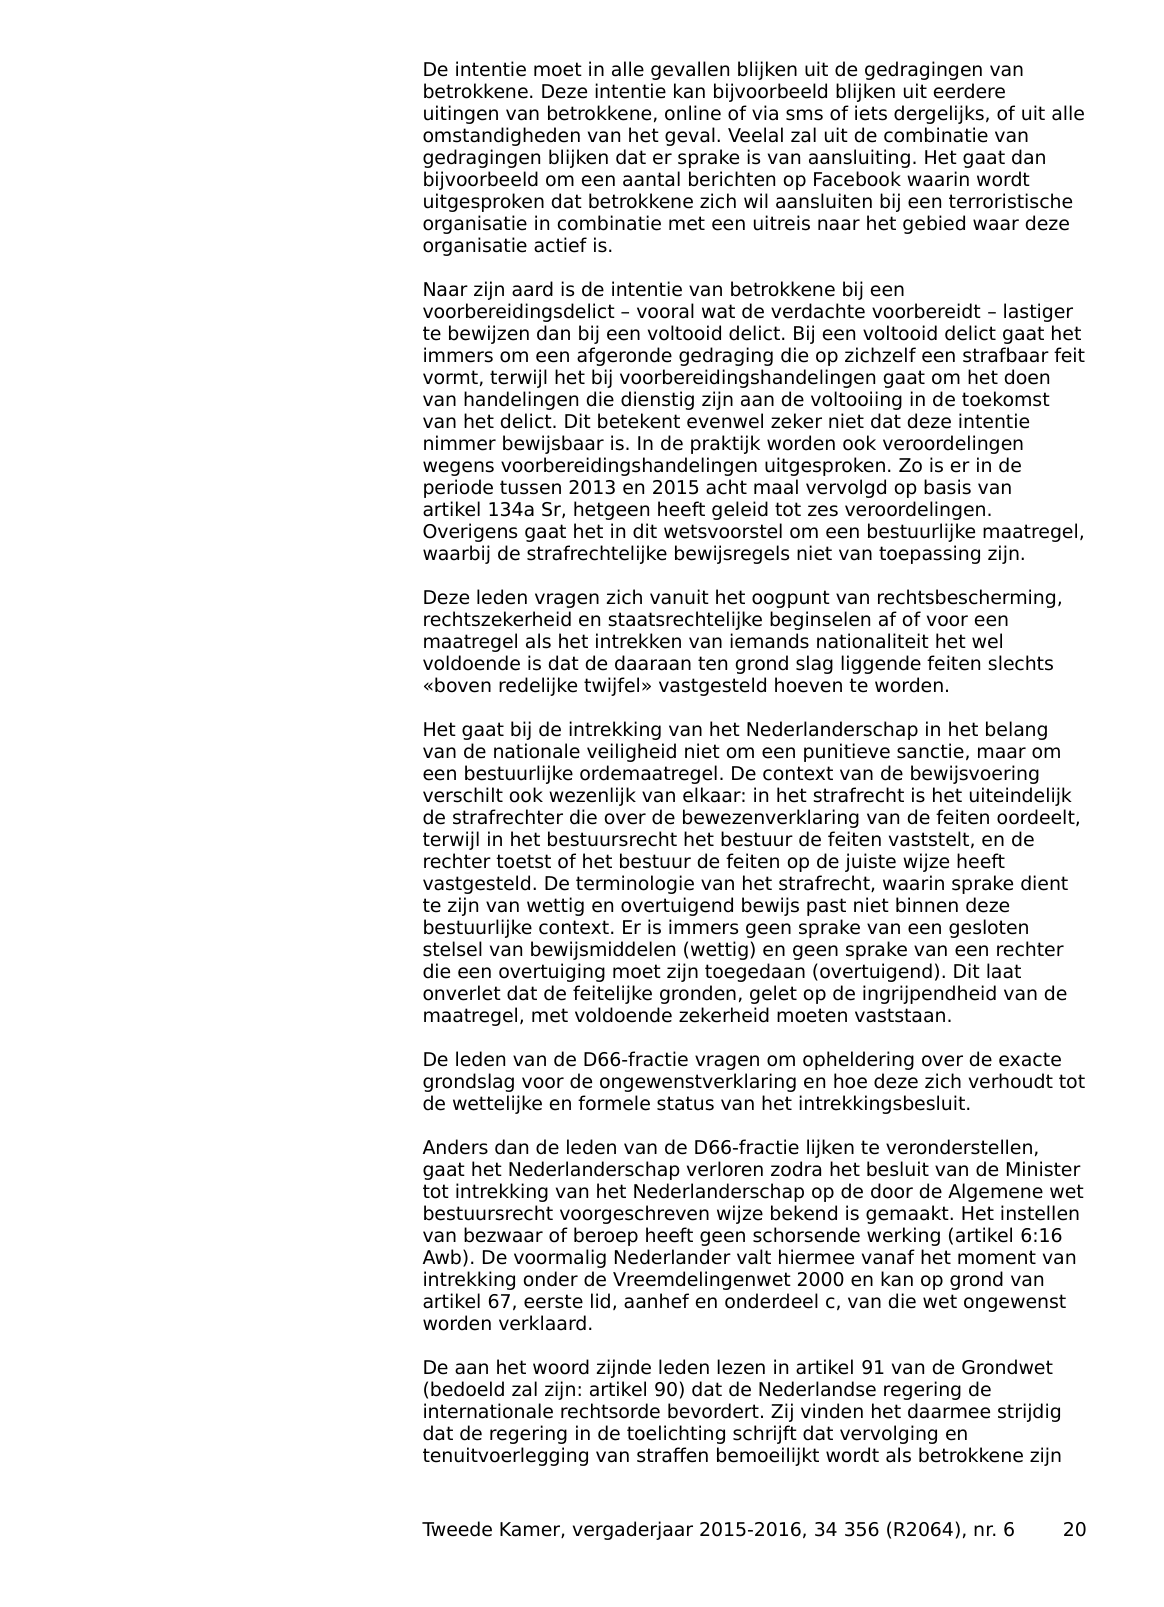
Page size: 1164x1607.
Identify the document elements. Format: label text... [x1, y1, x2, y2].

text Anders dan de leden van de D66-fractie lijken te veronderstellen, gaat het Nederlanderschap verloren zodra het besluit van de Minister tot intrekking van het Nederlanderschap op de door de Algemene wet bestuursrecht voorgeschreven wijze bekend is gemaakt. Het instellen van bezwaar of beroep heeft geen schorsende werking (artikel 6:16 Awb). De voormalig Nederlander valt hiermee vanaf het moment van intrekking onder de Vreemdelingenwet 2000 en kan op grond van artikel 67, eerste lid, aanhef en onderdeel c, van die wet ongewenst worden verklaard. [422, 1137, 1087, 1335]
text De aan het woord zijnde leden lezen in artikel 91 van de Grondwet (bedoeld zal zijn: artikel 90) dat de Nederlandse regering de internationale rechtsorde bevordert. Zij vinden het daarmee strijdig dat de regering in de toelichting schrijft dat vervolging en tenuitvoerlegging van straffen bemoeilijkt wordt als betrokkene zijn [422, 1357, 1087, 1467]
text De intentie moet in alle gevallen blijken uit de gedragingen van betrokkene. Deze intentie kan bijvoorbeeld blijken uit eerdere uitingen van betrokkene, online of via sms of iets dergelijks, of uit alle omstandigheden van het geval. Veelal zal uit de combinatie van gedragingen blijken dat er sprake is van aansluiting. Het gaat dan bijvoorbeeld om een aantal berichten op Facebook waarin wordt uitgesproken dat betrokkene zich wil aansluiten bij een terroristische organisatie in combinatie met een uitreis naar het gebied waar deze organisatie actief is. [422, 59, 1087, 257]
text De leden van de D66-fractie vragen om opheldering over de exacte grondslag voor de ongewenstverklaring en hoe deze zich verhoudt tot de wettelijke en formele status van het intrekkingsbesluit. [422, 1049, 1087, 1115]
text Deze leden vragen zich vanuit het oogpunt van rechtsbescherming, rechtszekerheid en staatsrechtelijke beginselen af of voor een maatregel als het intrekken van iemands nationaliteit het wel voldoende is dat de daaraan ten grond slag liggende feiten slechts «boven redelijke twijfel» vastgesteld hoeven te worden. [422, 587, 1087, 697]
text Het gaat bij de intrekking van het Nederlanderschap in het belang van de nationale veiligheid niet om een punitieve sanctie, maar om een bestuurlijke ordemaatregel. De context van de bewijsvoering verschilt ook wezenlijk van elkaar: in het strafrecht is het uiteindelijk de strafrechter die over de bewezenverklaring van de feiten oordeelt, terwijl in het bestuursrecht het bestuur de feiten vaststelt, en de rechter toetst of het bestuur de feiten op de juiste wijze heeft vastgesteld. De terminologie van het strafrecht, waarin sprake dient te zijn van wettig en overtuigend bewijs past niet binnen deze bestuurlijke context. Er is immers geen sprake van een gesloten stelsel van bewijsmiddelen (wettig) en geen sprake van een rechter die een overtuiging moet zijn toegedaan (overtuigend). Dit laat onverlet dat de feitelijke gronden, gelet op de ingrijpendheid van de maatregel, met voldoende zekerheid moeten vaststaan. [422, 719, 1087, 1027]
text Naar zijn aard is de intentie van betrokkene bij een voorbereidingsdelict – vooral wat de verdachte voorbereidt – lastiger te bewijzen dan bij een voltooid delict. Bij een voltooid delict gaat het immers om een afgeronde gedraging die op zichzelf een strafbaar feit vormt, terwijl het bij voorbereidingshandelingen gaat om het doen van handelingen die dienstig zijn aan de voltooiing in de toekomst van het delict. Dit betekent evenwel zeker niet dat deze intentie nimmer bewijsbaar is. In de praktijk worden ook veroordelingen wegens voorbereidingshandelingen uitgesproken. Zo is er in de periode tussen 2013 en 2015 acht maal vervolgd op basis van artikel 134a Sr, hetgeen heeft geleid tot zes veroordelingen. Overigens gaat het in dit wetsvoorstel om een bestuurlijke maatregel, waarbij de strafrechtelijke bewijsregels niet van toepassing zijn. [422, 279, 1087, 565]
